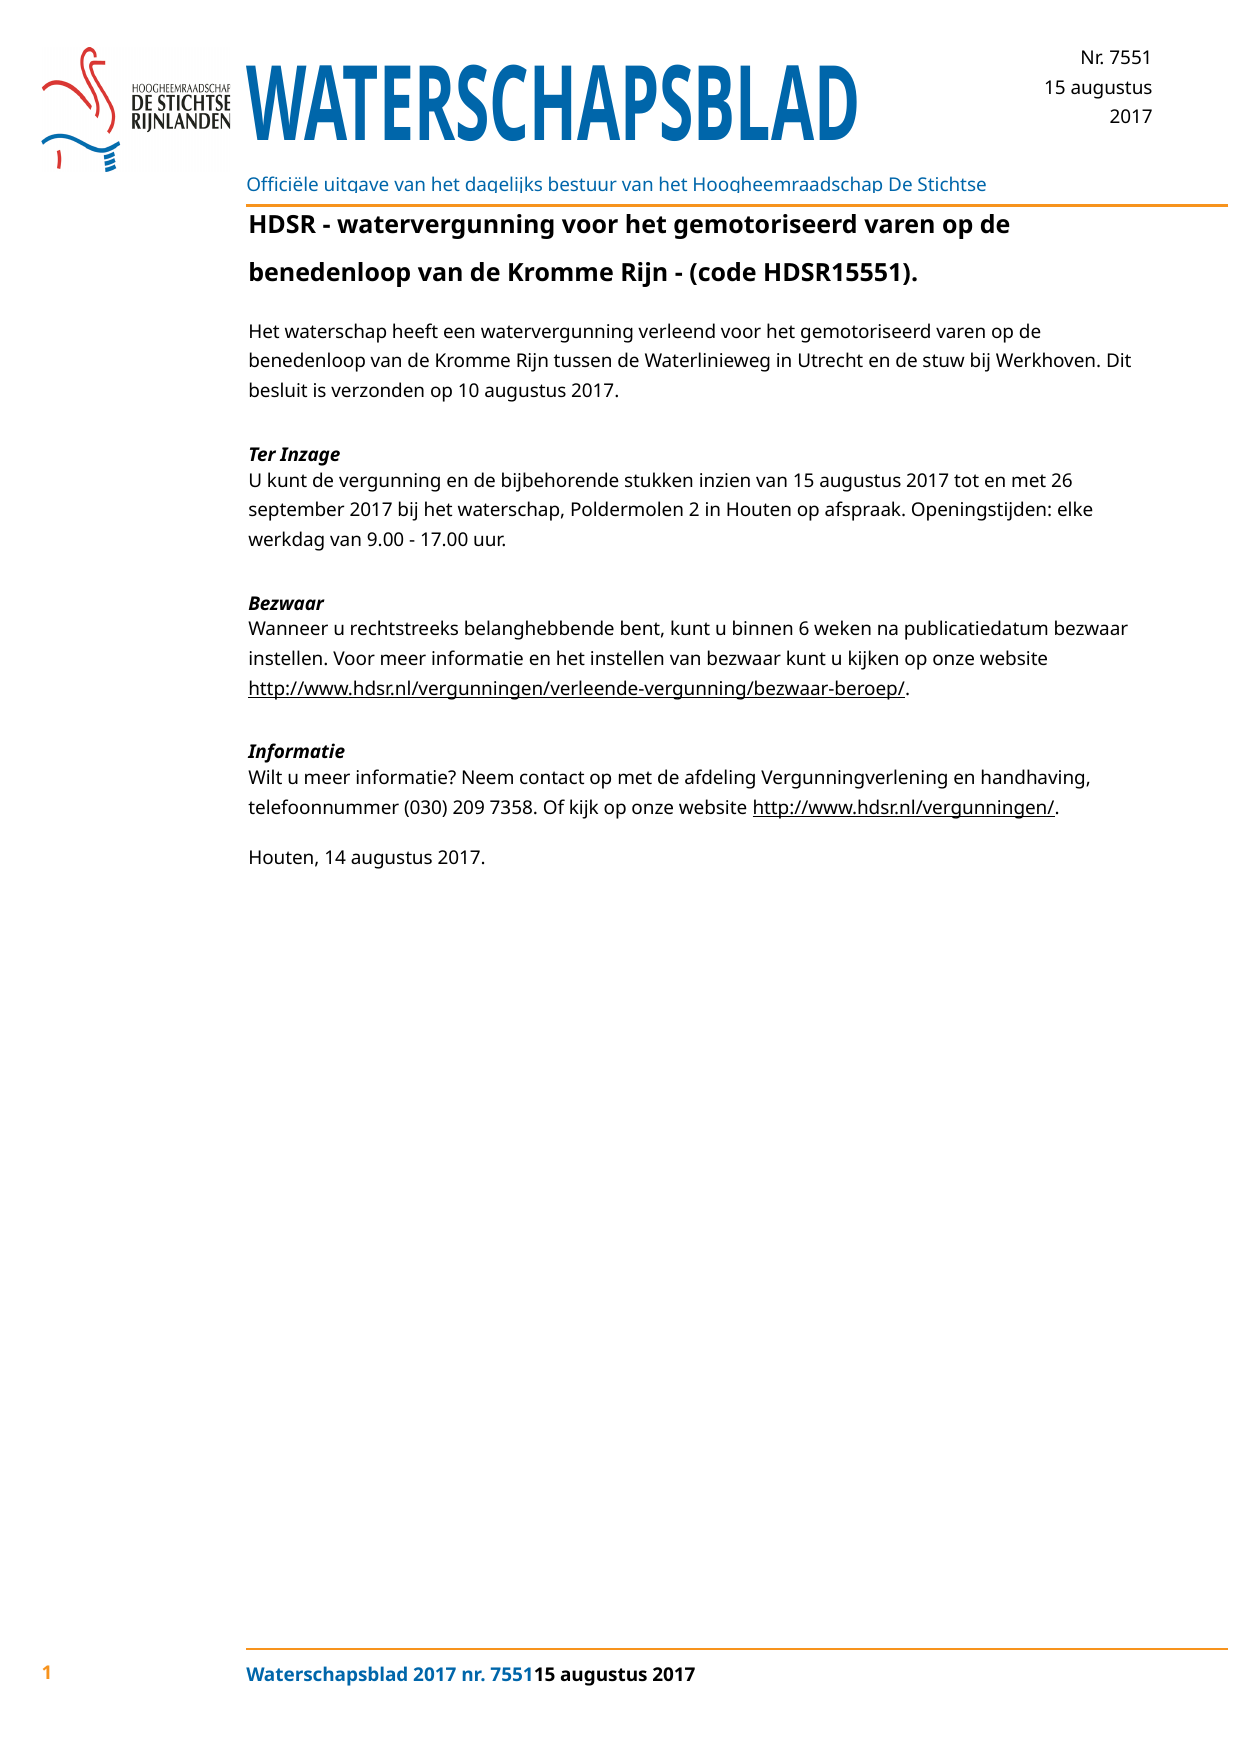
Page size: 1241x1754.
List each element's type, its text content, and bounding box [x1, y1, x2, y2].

text Ter Inzage [248, 441, 1152, 467]
text HDSR - watervergunning voor het gemotoriseerd varen op de benedenloop van de Kromme Rijn - (code HDSR15551). [248, 207, 1152, 288]
text U kunt de vergunning en de bijbehorende stukken inzien van 15 augustus 2017 tot en met 26 september 2017 bij het waterschap, Poldermolen 2 in Houten op afspraak. Openingstijden: elke werkdag van 9.00 - 17.00 uur. [248, 467, 1152, 552]
picture [41, 47, 231, 172]
text Informatie [248, 739, 1152, 764]
text Wanneer u rechtstreeks belanghebbende bent, kunt u binnen 6 weken na publicatiedatum bezwaar instellen. Voor meer informatie en het instellen van bezwaar kunt u kijken op onze website http://www.hdsr.nl/vergunningen/verleende-vergunning/bezwaar-beroep/. [248, 616, 1152, 701]
text Wilt u meer informatie? Neem contact op met de afdeling Vergunningverlening en handhaving, telefoonnummer (030) 209 7358. Of kijk op onze website http://www.hdsr.nl/vergunningen/. [248, 764, 1152, 820]
text Bezwaar [248, 590, 1152, 616]
text Houten, 14 augustus 2017. [248, 844, 1152, 870]
text Het waterschap heeft een watervergunning verleend voor het gemotoriseerd varen op de benedenloop van de Kromme Rijn tussen de Waterlinieweg in Utrecht en de stuw bij Werkhoven. Dit besluit is verzonden op 10 augustus 2017. [248, 318, 1152, 403]
